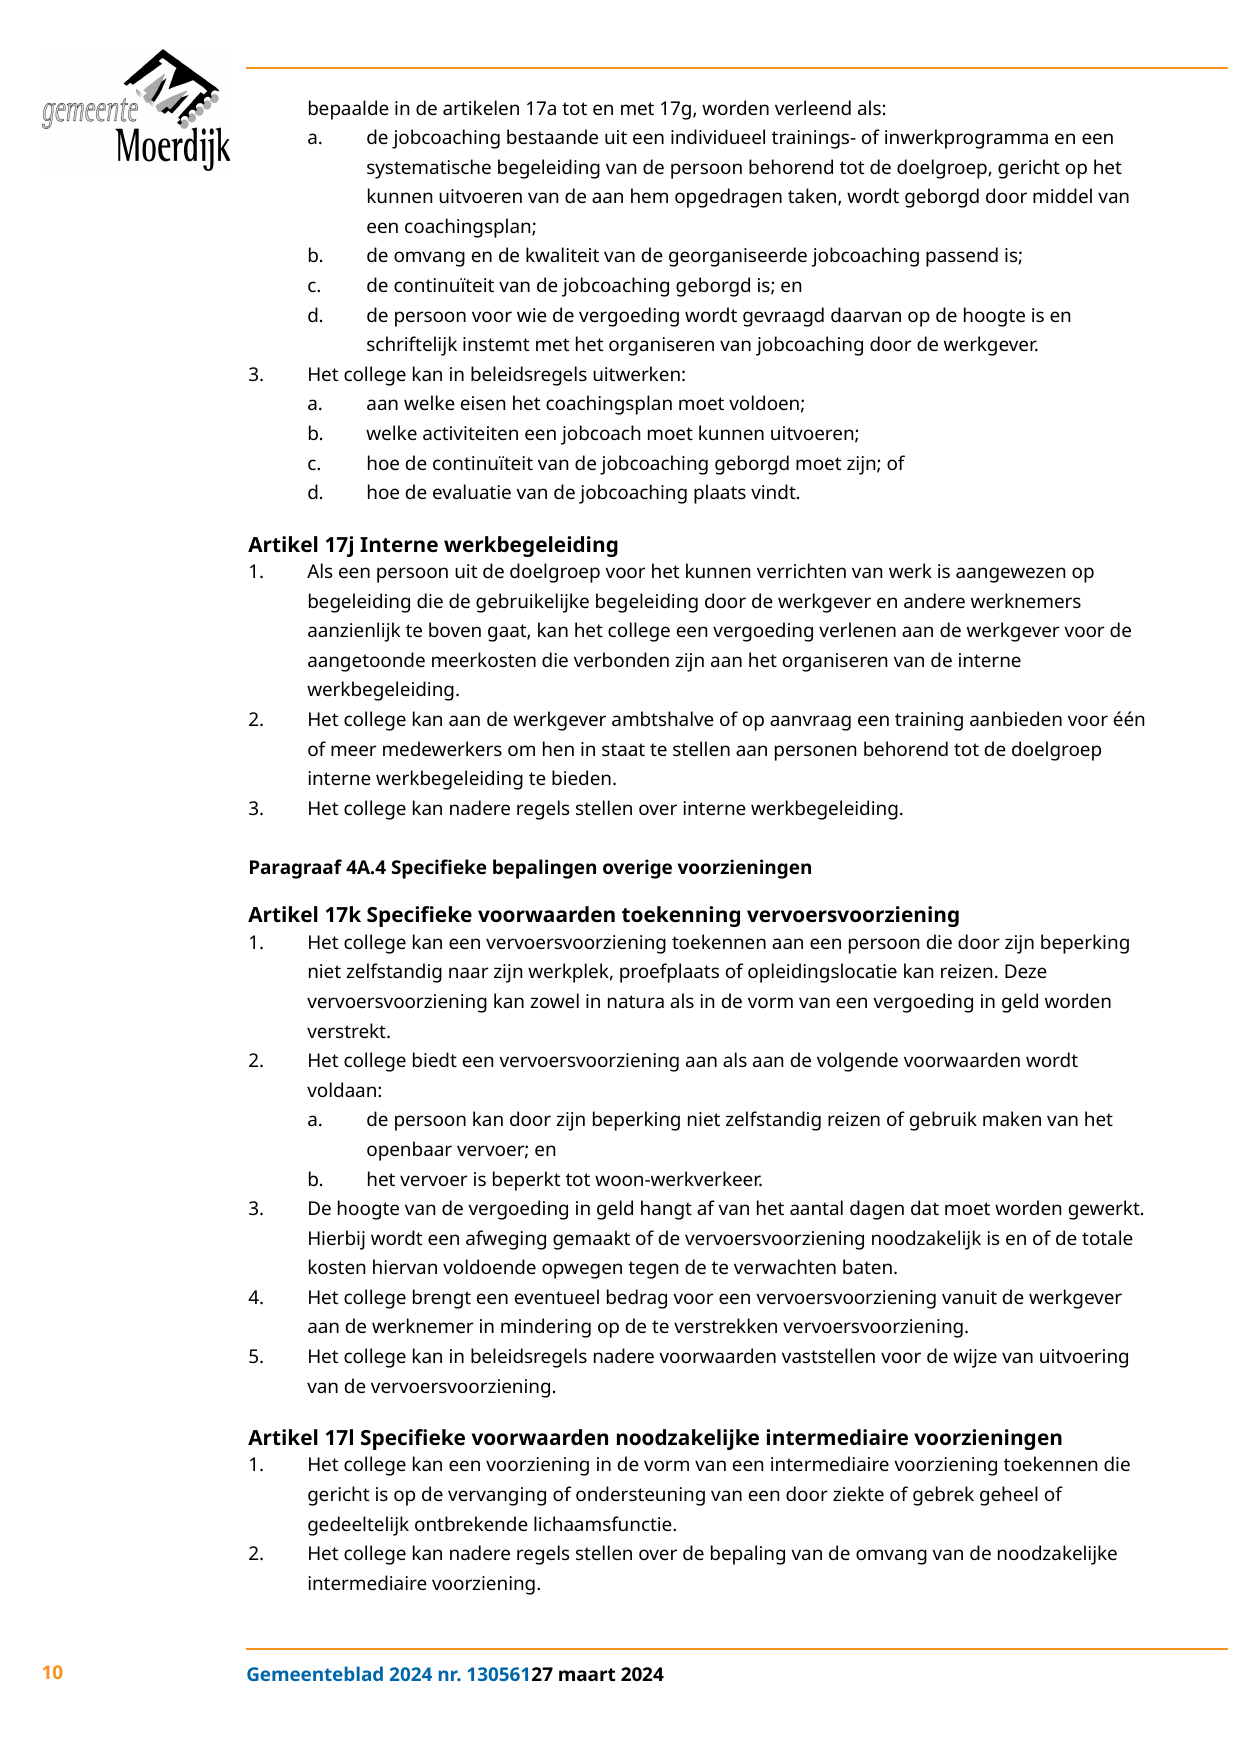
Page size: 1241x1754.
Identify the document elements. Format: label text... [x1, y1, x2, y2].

list hoe de continuïteit van de jobcoaching geborgd moet zijn; of [307, 450, 1152, 476]
list Het college kan nadere regels stellen over interne werkbegeleiding. [248, 795, 1152, 821]
list de persoon kan door zijn beperking niet zelfstandig reizen of gebruik maken van het openbaar vervoer; en [307, 1107, 1152, 1162]
list de continuïteit van de jobcoaching geborgd is; en [307, 272, 1152, 298]
list De hoogte van de vergoeding in geld hangt af van het aantal dagen dat moet worden gewerkt. Hierbij wordt een afweging gemaakt of de vervoersvoorziening noodzakelijk is en of de totale kosten hiervan voldoende opwegen tegen de te verwachten baten. [248, 1195, 1152, 1280]
list Het college kan een voorziening in de vorm van een intermediaire voorziening toekennen die gericht is op de vervanging of ondersteuning van een door ziekte of gebrek geheel of gedeeltelijk ontbrekende lichaamsfunctie. [248, 1452, 1152, 1537]
list Het college kan aan de werkgever ambtshalve of op aanvraag een training aanbieden voor één of meer medewerkers om hen in staat te stellen aan personen behorend tot de doelgroep interne werkbegeleiding te bieden. [248, 706, 1152, 791]
list Het college kan een vervoersvoorziening toekennen aan een persoon die door zijn beperking niet zelfstandig naar zijn werkplek, proefplaats of opleidingslocatie kan reizen. Deze vervoersvoorziening kan zowel in natura als in de vorm van een vergoeding in geld worden verstrekt. [248, 929, 1152, 1043]
list hoe de evaluatie van de jobcoaching plaats vindt. [307, 479, 1152, 505]
list Het college brengt een eventueel bedrag voor een vervoersvoorziening vanuit de werkgever aan de werknemer in mindering op de te verstrekken vervoersvoorziening. [248, 1284, 1152, 1339]
list aan welke eisen het coachingsplan moet voldoen; [307, 391, 1152, 416]
picture [41, 47, 231, 172]
list Het college kan in beleidsregels uitwerken: [248, 361, 1152, 387]
list de omvang en de kwaliteit van de georganiseerde jobcoaching passend is; [307, 243, 1152, 268]
text Artikel 17k Specifieke voorwaarden toekenning vervoersvoorziening [248, 901, 1152, 929]
list Het college kan nadere regels stellen over de bepaling van de omvang van de noodzakelijke intermediaire voorziening. [248, 1540, 1152, 1596]
list de persoon voor wie de vergoeding wordt gevraagd daarvan op de hoogte is en schriftelijk instemt met het organiseren van jobcoaching door de werkgever. [307, 302, 1152, 357]
list Het college kan in beleidsregels nadere voorwaarden vaststellen voor de wijze van uitvoering van de vervoersvoorziening. [248, 1343, 1152, 1398]
text Artikel 17j Interne werkbegeleiding [248, 530, 1152, 558]
list Als een persoon uit de doelgroep voor het kunnen verrichten van werk is aangewezen op begeleiding die de gebruikelijke begeleiding door de werkgever en andere werknemers aanzienlijk te boven gaat, kan het college een vergoeding verlenen aan de werkgever voor de aangetoonde meerkosten die verbonden zijn aan het organiseren van de interne werkbegeleiding. [248, 558, 1152, 702]
text Paragraaf 4A.4 Specifieke bepalingen overige voorzieningen [248, 854, 1152, 880]
list welke activiteiten een jobcoach moet kunnen uitvoeren; [307, 420, 1152, 446]
list bepaalde in de artikelen 17a tot en met 17g, worden verleend als: [248, 95, 1152, 121]
list het vervoer is beperkt tot woon-werkverkeer. [307, 1166, 1152, 1191]
list de jobcoaching bestaande uit een individueel trainings- of inwerkprogramma en een systematische begeleiding van de persoon behorend tot de doelgroep, gericht op het kunnen uitvoeren van de aan hem opgedragen taken, wordt geborgd door middel van een coachingsplan; [307, 124, 1152, 239]
text Artikel 17l Specifieke voorwaarden noodzakelijke intermediaire voorzieningen [248, 1423, 1152, 1452]
list Het college biedt een vervoersvoorziening aan als aan de volgende voorwaarden wordt voldaan: [248, 1047, 1152, 1103]
